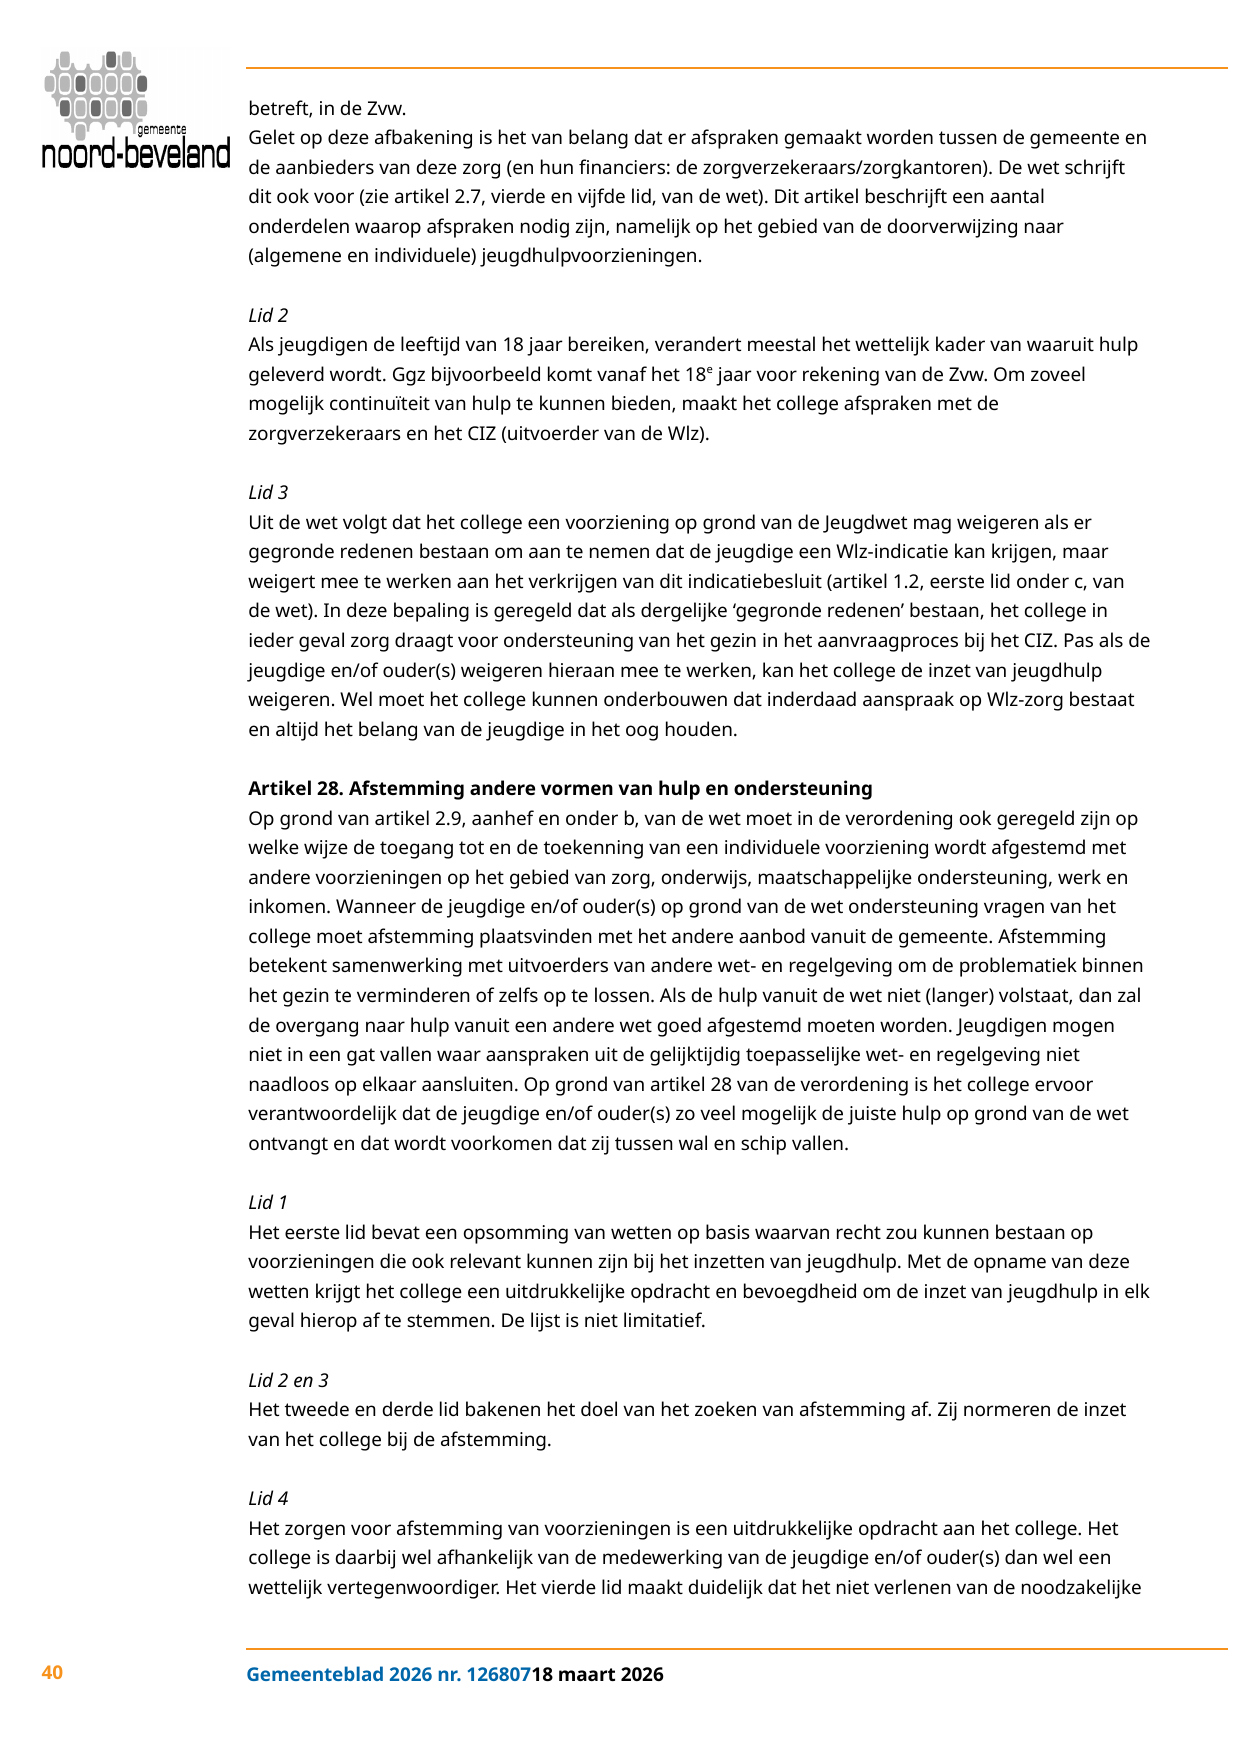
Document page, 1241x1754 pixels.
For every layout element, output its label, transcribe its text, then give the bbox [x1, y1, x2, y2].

text Lid 2 en 3 [248, 1367, 1152, 1393]
text Als jeugdigen de leeftijd van 18 jaar bereiken, verandert meestal het wettelijk kader van waaruit hulp geleverd wordt. Ggz bijvoorbeeld komt vanaf het 18e jaar voor rekening van de Zvw. Om zoveel mogelijk continuïteit van hulp te kunnen bieden, maakt het college afspraken met de zorgverzekeraars en het CIZ (uitvoerder van de Wlz). [248, 331, 1152, 446]
text Het zorgen voor afstemming van voorzieningen is een uitdrukkelijke opdracht aan het college. Het college is daarbij wel afhankelijk van de medewerking van de jeugdige en/of ouder(s) dan wel een wettelijk vertegenwoordiger. Het vierde lid maakt duidelijk dat het niet verlenen van de noodzakelijke [248, 1515, 1152, 1600]
text Op grond van artikel 2.9, aanhef en onder b, van de wet moet in de verordening ook geregeld zijn op welke wijze de toegang tot en de toekenning van een individuele voorziening wordt afgestemd met andere voorzieningen op het gebied van zorg, onderwijs, maatschappelijke ondersteuning, werk en inkomen. Wanneer de jeugdige en/of ouder(s) op grond van de wet ondersteuning vragen van het college moet afstemming plaatsvinden met het andere aanbod vanuit de gemeente. Afstemming betekent samenwerking met uitvoerders van andere wet- en regelgeving om de problematiek binnen het gezin te verminderen of zelfs op te lossen. Als de hulp vanuit de wet niet (langer) volstaat, dan zal de overgang naar hulp vanuit een andere wet goed afgestemd moeten worden. Jeugdigen mogen niet in een gat vallen waar aanspraken uit de gelijktijdig toepasselijke wet- en regelgeving niet naadloos op elkaar aansluiten. Op grond van artikel 28 van de verordening is het college ervoor verantwoordelijk dat de jeugdige en/of ouder(s) zo veel mogelijk de juiste hulp op grond van de wet ontvangt en dat wordt voorkomen dat zij tussen wal en schip vallen. [248, 805, 1152, 1156]
text betreft, in de Zvw. [248, 95, 1152, 121]
picture [41, 47, 231, 172]
text Lid 3 [248, 479, 1152, 505]
text Lid 4 [248, 1485, 1152, 1511]
text Lid 1 [248, 1189, 1152, 1215]
text Het tweede en derde lid bakenen het doel van het zoeken van afstemming af. Zij normeren de inzet van het college bij de afstemming. [248, 1396, 1152, 1452]
text Lid 2 [248, 302, 1152, 328]
text Het eerste lid bevat een opsomming van wetten op basis waarvan recht zou kunnen bestaan op voorzieningen die ook relevant kunnen zijn bij het inzetten van jeugdhulp. Met de opname van deze wetten krijgt het college een uitdrukkelijke opdracht en bevoegdheid om de inzet van jeugdhulp in elk geval hierop af te stemmen. De lijst is niet limitatief. [248, 1219, 1152, 1333]
text Artikel 28. Afstemming andere vormen van hulp en ondersteuning [248, 775, 1152, 801]
text Uit de wet volgt dat het college een voorziening op grond van de Jeugdwet mag weigeren als er gegronde redenen bestaan om aan te nemen dat de jeugdige een Wlz-indicatie kan krijgen, maar weigert mee te werken aan het verkrijgen van dit indicatiebesluit (artikel 1.2, eerste lid onder c, van de wet). In deze bepaling is geregeld dat als dergelijke ‘gegronde redenen’ bestaan, het college in ieder geval zorg draagt voor ondersteuning van het gezin in het aanvraagproces bij het CIZ. Pas als de jeugdige en/of ouder(s) weigeren hieraan mee te werken, kan het college de inzet van jeugdhulp weigeren. Wel moet het college kunnen onderbouwen dat inderdaad aanspraak op Wlz-zorg bestaat en altijd het belang van de jeugdige in het oog houden. [248, 509, 1152, 742]
text Gelet op deze afbakening is het van belang dat er afspraken gemaakt worden tussen de gemeente en de aanbieders van deze zorg (en hun financiers: de zorgverzekeraars/zorgkantoren). De wet schrijft dit ook voor (zie artikel 2.7, vierde en vijfde lid, van de wet). Dit artikel beschrijft een aantal onderdelen waarop afspraken nodig zijn, namelijk op het gebied van de doorverwijzing naar (algemene en individuele) jeugdhulpvoorzieningen. [248, 124, 1152, 268]
